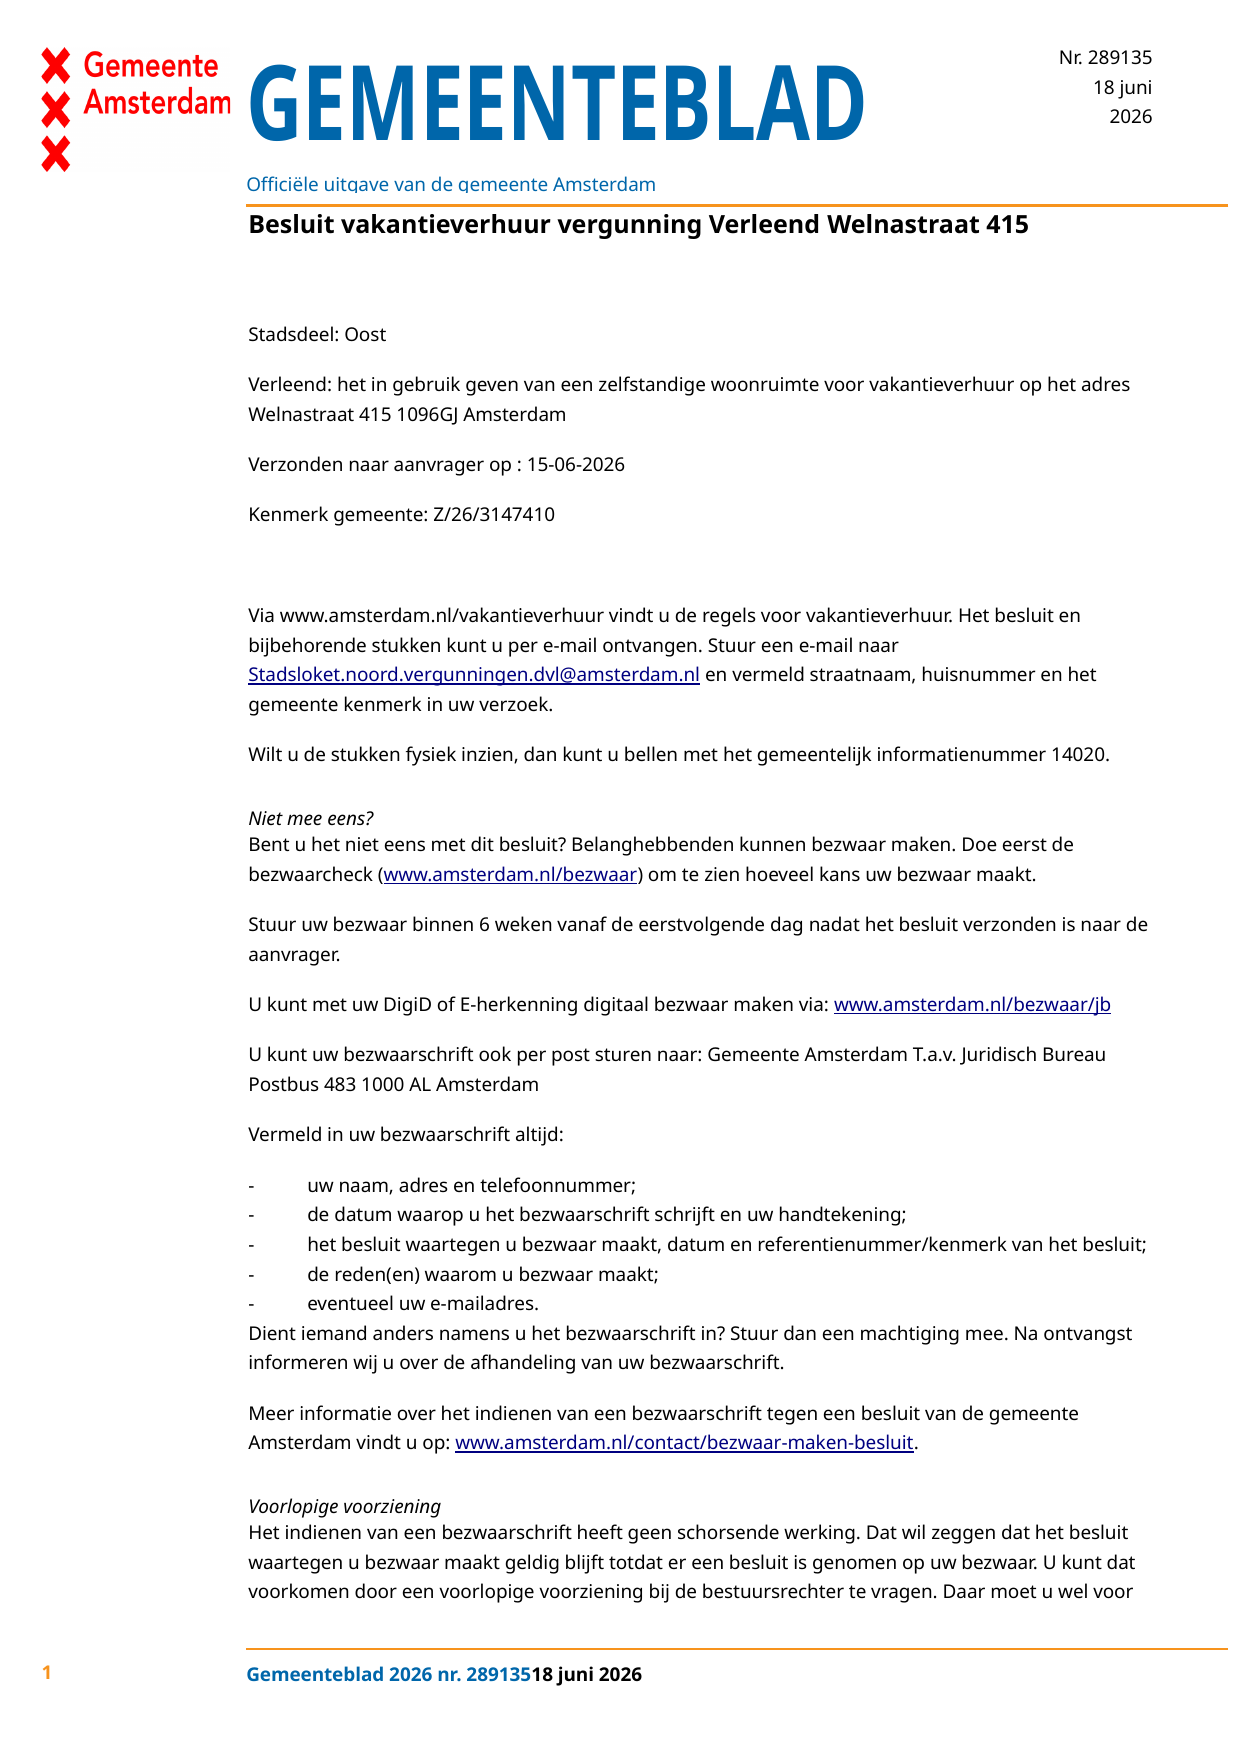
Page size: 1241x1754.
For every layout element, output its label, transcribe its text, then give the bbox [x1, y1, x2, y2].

text Vermeld in uw bezwaarschrift altijd: [248, 1122, 1152, 1147]
text Niet mee eens? [248, 806, 1152, 831]
text Meer informatie over het indienen van een bezwaarschrift tegen een besluit van de gemeente Amsterdam vindt u op: www.amsterdam.nl/contact/bezwaar-maken-besluit. [248, 1400, 1152, 1455]
list eventueel uw e-mailadres. [248, 1290, 1152, 1316]
text Via www.amsterdam.nl/vakantieverhuur vindt u de regels voor vakantieverhuur. Het besluit en bijbehorende stukken kunt u per e-mail ontvangen. Stuur een e-mail naar Stadsloket.noord.vergunningen.dvl@amsterdam.nl en vermeld straatnaam, huisnummer en het gemeente kenmerk in uw verzoek. [248, 602, 1152, 717]
text Het indienen van een bezwaarschrift heeft geen schorsende werking. Dat wil zeggen dat het besluit waartegen u bezwaar maakt geldig blijft totdat er een besluit is genomen op uw bezwaar. U kunt dat voorkomen door een voorlopige voorziening bij de bestuursrechter te vragen. Daar moet u wel voor [248, 1519, 1152, 1604]
text Verzonden naar aanvrager op : 15-06-2026 [248, 451, 1152, 477]
picture [41, 47, 231, 172]
text U kunt met uw DigiD of E-herkenning digitaal bezwaar maken via: www.amsterdam.nl/bezwaar/jb [248, 991, 1152, 1017]
text Voorlopige voorziening [248, 1493, 1152, 1519]
text Kenmerk gemeente: Z/26/3147410 [248, 502, 1152, 527]
list uw naam, adres en telefoonnummer; [248, 1172, 1152, 1198]
text U kunt uw bezwaarschrift ook per post sturen naar: Gemeente Amsterdam T.a.v. Juridisch Bureau Postbus 483 1000 AL Amsterdam [248, 1042, 1152, 1097]
text Wilt u de stukken fysiek inzien, dan kunt u bellen met het gemeentelijk informatienummer 14020. [248, 742, 1152, 767]
text Besluit vakantieverhuur vergunning Verleend Welnastraat 415 [248, 207, 1152, 241]
list de datum waarop u het bezwaarschrift schrijft en uw handtekening; [248, 1202, 1152, 1227]
text Dient iemand anders namens u het bezwaarschrift in? Stuur dan een machtiging mee. Na ontvangst informeren wij u over de afhandeling van uw bezwaarschrift. [248, 1320, 1152, 1375]
text Verleend: het in gebruik geven van een zelfstandige woonruimte voor vakantieverhuur op het adres Welnastraat 415 1096GJ Amsterdam [248, 371, 1152, 426]
text Bent u het niet eens met dit besluit? Belanghebbenden kunnen bezwaar maken. Doe eerst de bezwaarcheck (www.amsterdam.nl/bezwaar) om te zien hoeveel kans uw bezwaar maakt. [248, 831, 1152, 887]
text Stuur uw bezwaar binnen 6 weken vanaf de eerstvolgende dag nadat het besluit verzonden is naar de aanvrager. [248, 911, 1152, 967]
list de reden(en) waarom u bezwaar maakt; [248, 1261, 1152, 1287]
text Stadsdeel: Oost [248, 321, 1152, 346]
list het besluit waartegen u bezwaar maakt, datum en referentienummer/kenmerk van het besluit; [248, 1231, 1152, 1257]
